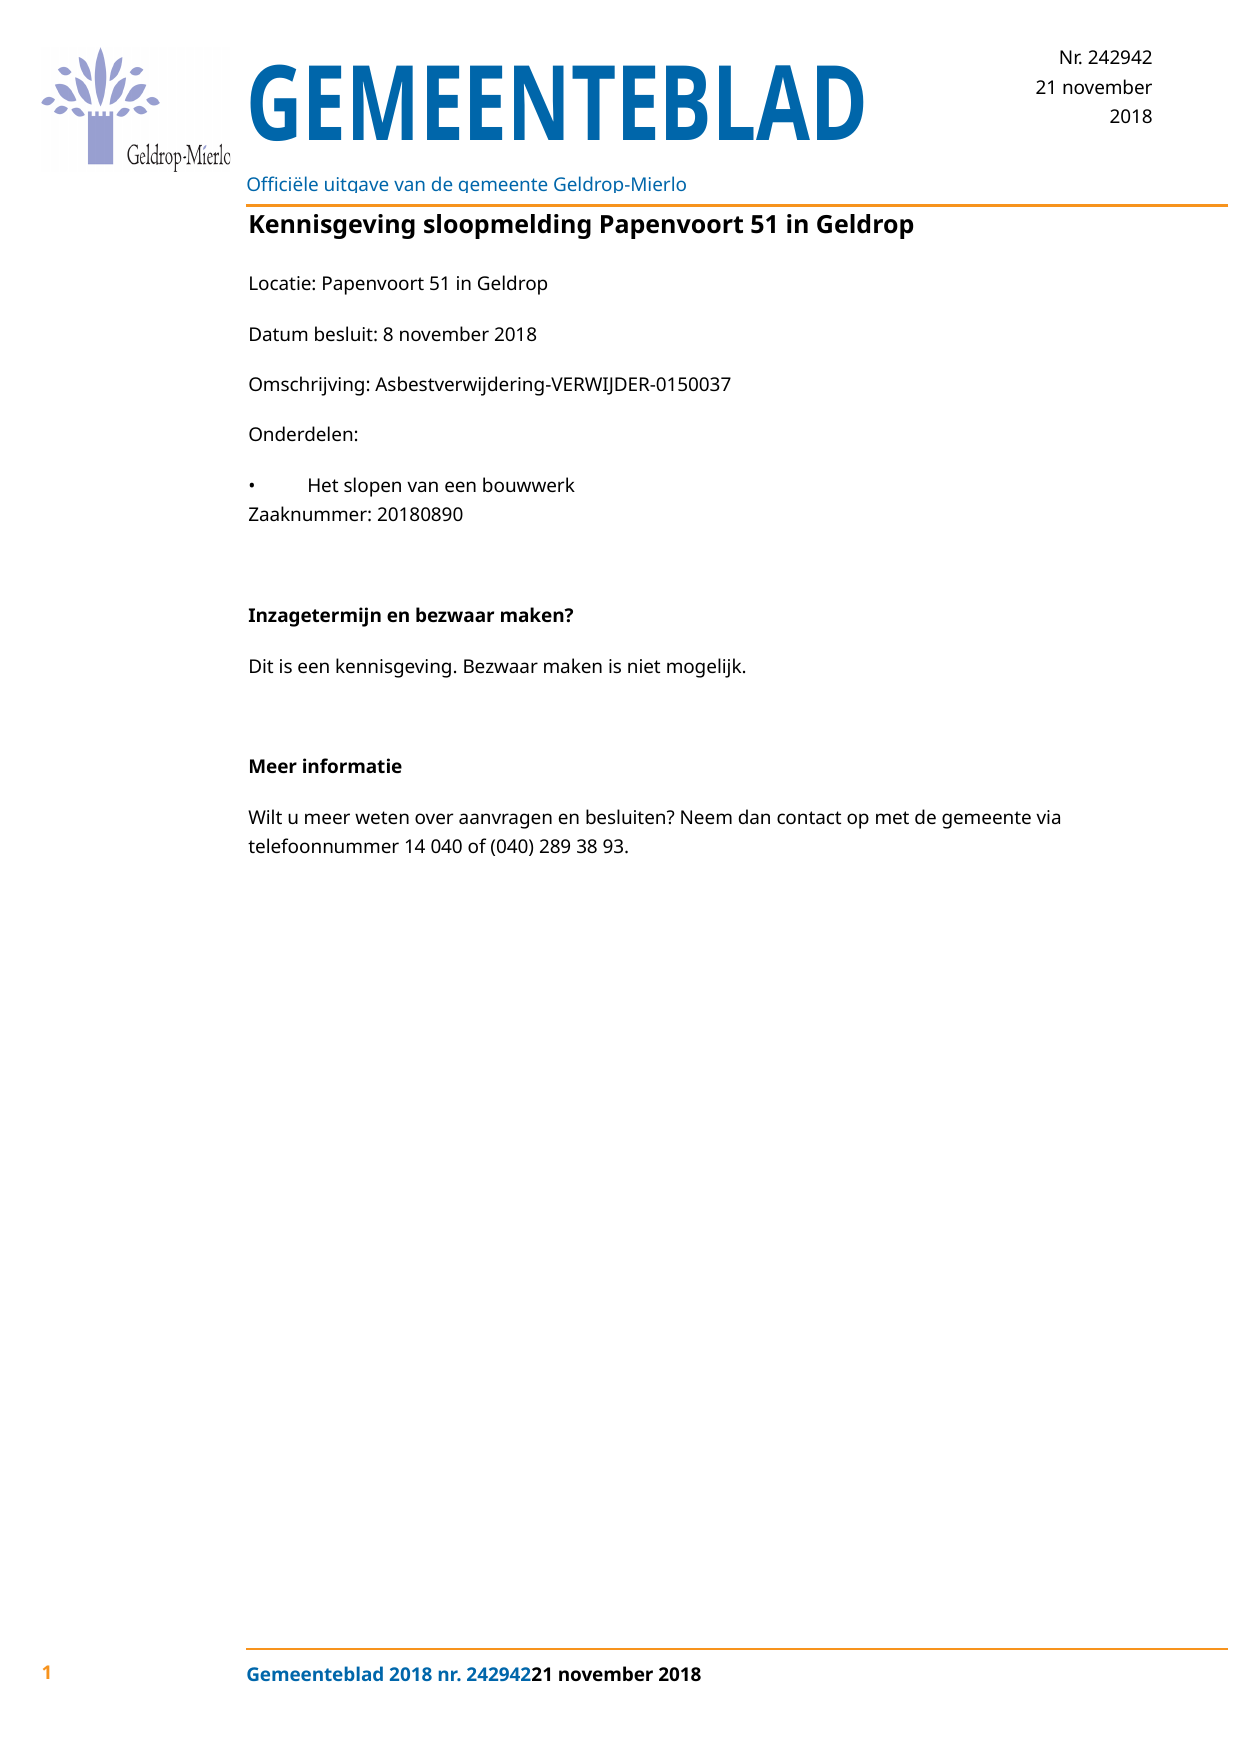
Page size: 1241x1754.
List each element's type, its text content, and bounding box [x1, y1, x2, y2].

text Datum besluit: 8 november 2018 [248, 321, 1152, 346]
text Omschrijving: Asbestverwijdering-VERWIJDER-0150037 [248, 371, 1152, 397]
text Wilt u meer weten over aanvragen en besluiten? Neem dan contact op met de gemeente via telefoonnummer 14 040 of (040) 289 38 93. [248, 804, 1152, 859]
list Het slopen van een bouwwerk [248, 472, 1152, 498]
picture [41, 47, 231, 172]
text Dit is een kennisgeving. Bezwaar maken is niet mogelijk. [248, 653, 1152, 678]
text Meer informatie [248, 754, 1152, 779]
text Onderdelen: [248, 422, 1152, 447]
text Kennisgeving sloopmelding Papenvoort 51 in Geldrop [248, 207, 1152, 241]
text Locatie: Papenvoort 51 in Geldrop [248, 270, 1152, 296]
text Zaaknummer: 20180890 [248, 502, 1152, 527]
text Inzagetermijn en bezwaar maken? [248, 602, 1152, 628]
